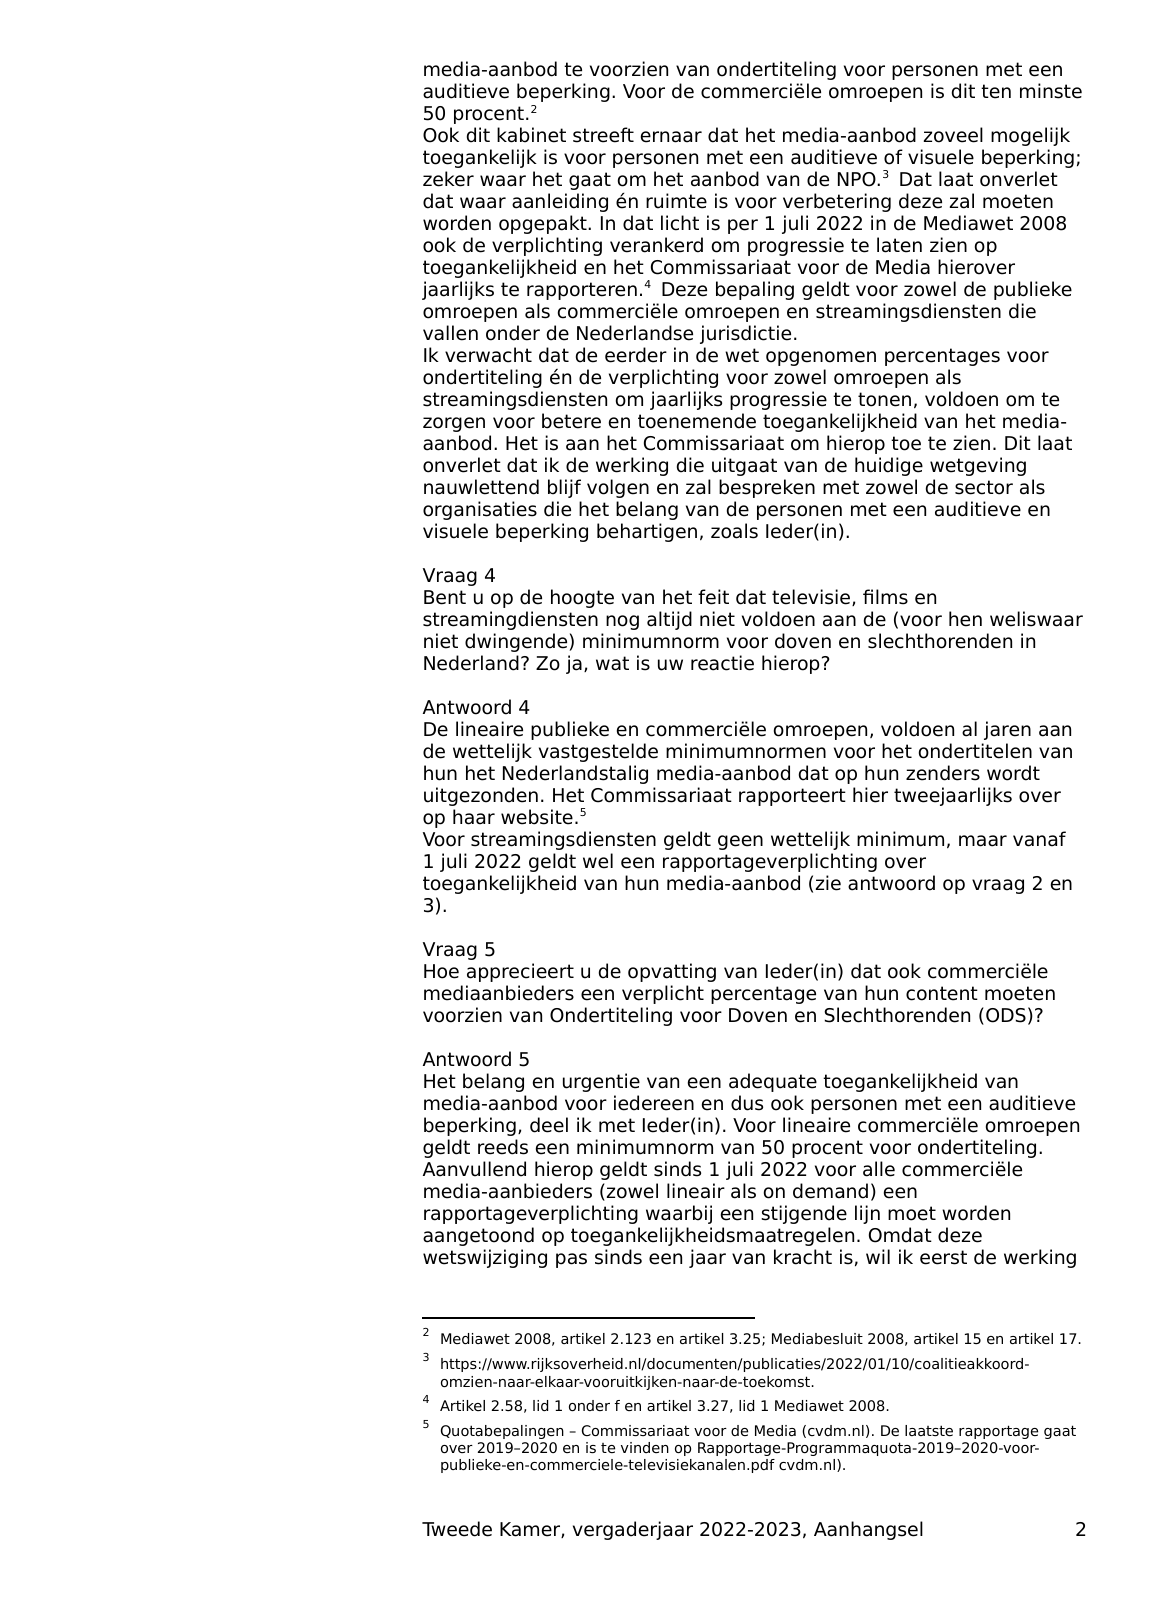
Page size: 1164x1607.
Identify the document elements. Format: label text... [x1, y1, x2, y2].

text https://www.rijksoverheid.nl/documenten/publicaties/2022/01/10/coalitieakkoord-omzien-naar-elkaar-vooruitkijken-naar-de-toekomst. [422, 1352, 1087, 1391]
text Mediawet 2008, artikel 2.123 en artikel 3.25; Mediabesluit 2008, artikel 15 en artikel 17. [422, 1327, 1087, 1349]
text De lineaire publieke en commerciële omroepen, voldoen al jaren aan de wettelijk vastgestelde minimumnormen voor het ondertitelen van hun het Nederlandstalig media-aanbod dat op hun zenders wordt uitgezonden. Het Commissariaat rapporteert hier tweejaarlijks over op haar website. [422, 719, 1087, 829]
text media-aanbod te voorzien van ondertiteling voor personen met een auditieve beperking. Voor de commerciële omroepen is dit ten minste 50 procent. [422, 59, 1087, 125]
text Quotabepalingen – Commissariaat voor de Media (cvdm.nl). De laatste rapportage gaat over 2019–2020 en is te vinden op Rapportage-Programmaquota-2019–2020-voor-publieke-en-commerciele-televisiekanalen.pdf cvdm.nl). [422, 1418, 1087, 1474]
text Hoe apprecieert u de opvatting van Ieder(in) dat ook commerciële mediaanbieders een verplicht percentage van hun content moeten voorzien van Ondertiteling voor Doven en Slechthorenden (ODS)? [422, 961, 1087, 1027]
text Vraag 4 [422, 565, 1087, 587]
text Voor streamingsdiensten geldt geen wettelijk minimum, maar vanaf 1 juli 2022 geldt wel een rapportageverplichting over toegankelijkheid van hun media-aanbod (zie antwoord op vraag 2 en 3). [422, 829, 1087, 917]
text Antwoord 5 [422, 1049, 1087, 1071]
text Ook dit kabinet streeft ernaar dat het media-aanbod zoveel mogelijk toegankelijk is voor personen met een auditieve of visuele beperking; zeker waar het gaat om het aanbod van de NPO. Dat laat onverlet dat waar aanleiding én ruimte is voor verbetering deze zal moeten worden opgepakt. In dat licht is per 1 juli 2022 in de Mediawet 2008 ook de verplichting verankerd om progressie te laten zien op toegankelijkheid en het Commissariaat voor de Media hierover jaarlijks te rapporteren. Deze bepaling geldt voor zowel de publieke omroepen als commerciële omroepen en streamingsdiensten die vallen onder de Nederlandse jurisdictie. [422, 125, 1087, 345]
text Ik verwacht dat de eerder in de wet opgenomen percentages voor ondertiteling én de verplichting voor zowel omroepen als streamingsdiensten om jaarlijks progressie te tonen, voldoen om te zorgen voor betere en toenemende toegankelijkheid van het media-aanbod. Het is aan het Commissariaat om hierop toe te zien. Dit laat onverlet dat ik de werking die uitgaat van de huidige wetgeving nauwlettend blijf volgen en zal bespreken met zowel de sector als organisaties die het belang van de personen met een auditieve en visuele beperking behartigen, zoals Ieder(in). [422, 345, 1087, 543]
text Bent u op de hoogte van het feit dat televisie, films en streamingdiensten nog altijd niet voldoen aan de (voor hen weliswaar niet dwingende) minimumnorm voor doven en slechthorenden in Nederland? Zo ja, wat is uw reactie hierop? [422, 587, 1087, 675]
text Het belang en urgentie van een adequate toegankelijkheid van media-aanbod voor iedereen en dus ook personen met een auditieve beperking, deel ik met Ieder(in). Voor lineaire commerciële omroepen geldt reeds een minimumnorm van 50 procent voor ondertiteling. Aanvullend hierop geldt sinds 1 juli 2022 voor alle commerciële media-aanbieders (zowel lineair als on demand) een rapportageverplichting waarbij een stijgende lijn moet worden aangetoond op toegankelijkheidsmaatregelen. Omdat deze wetswijziging pas sinds een jaar van kracht is, wil ik eerst de werking [422, 1071, 1087, 1269]
text Antwoord 4 [422, 697, 1087, 719]
text Artikel 2.58, lid 1 onder f en artikel 3.27, lid 1 Mediawet 2008. [422, 1393, 1087, 1416]
text Vraag 5 [422, 939, 1087, 961]
